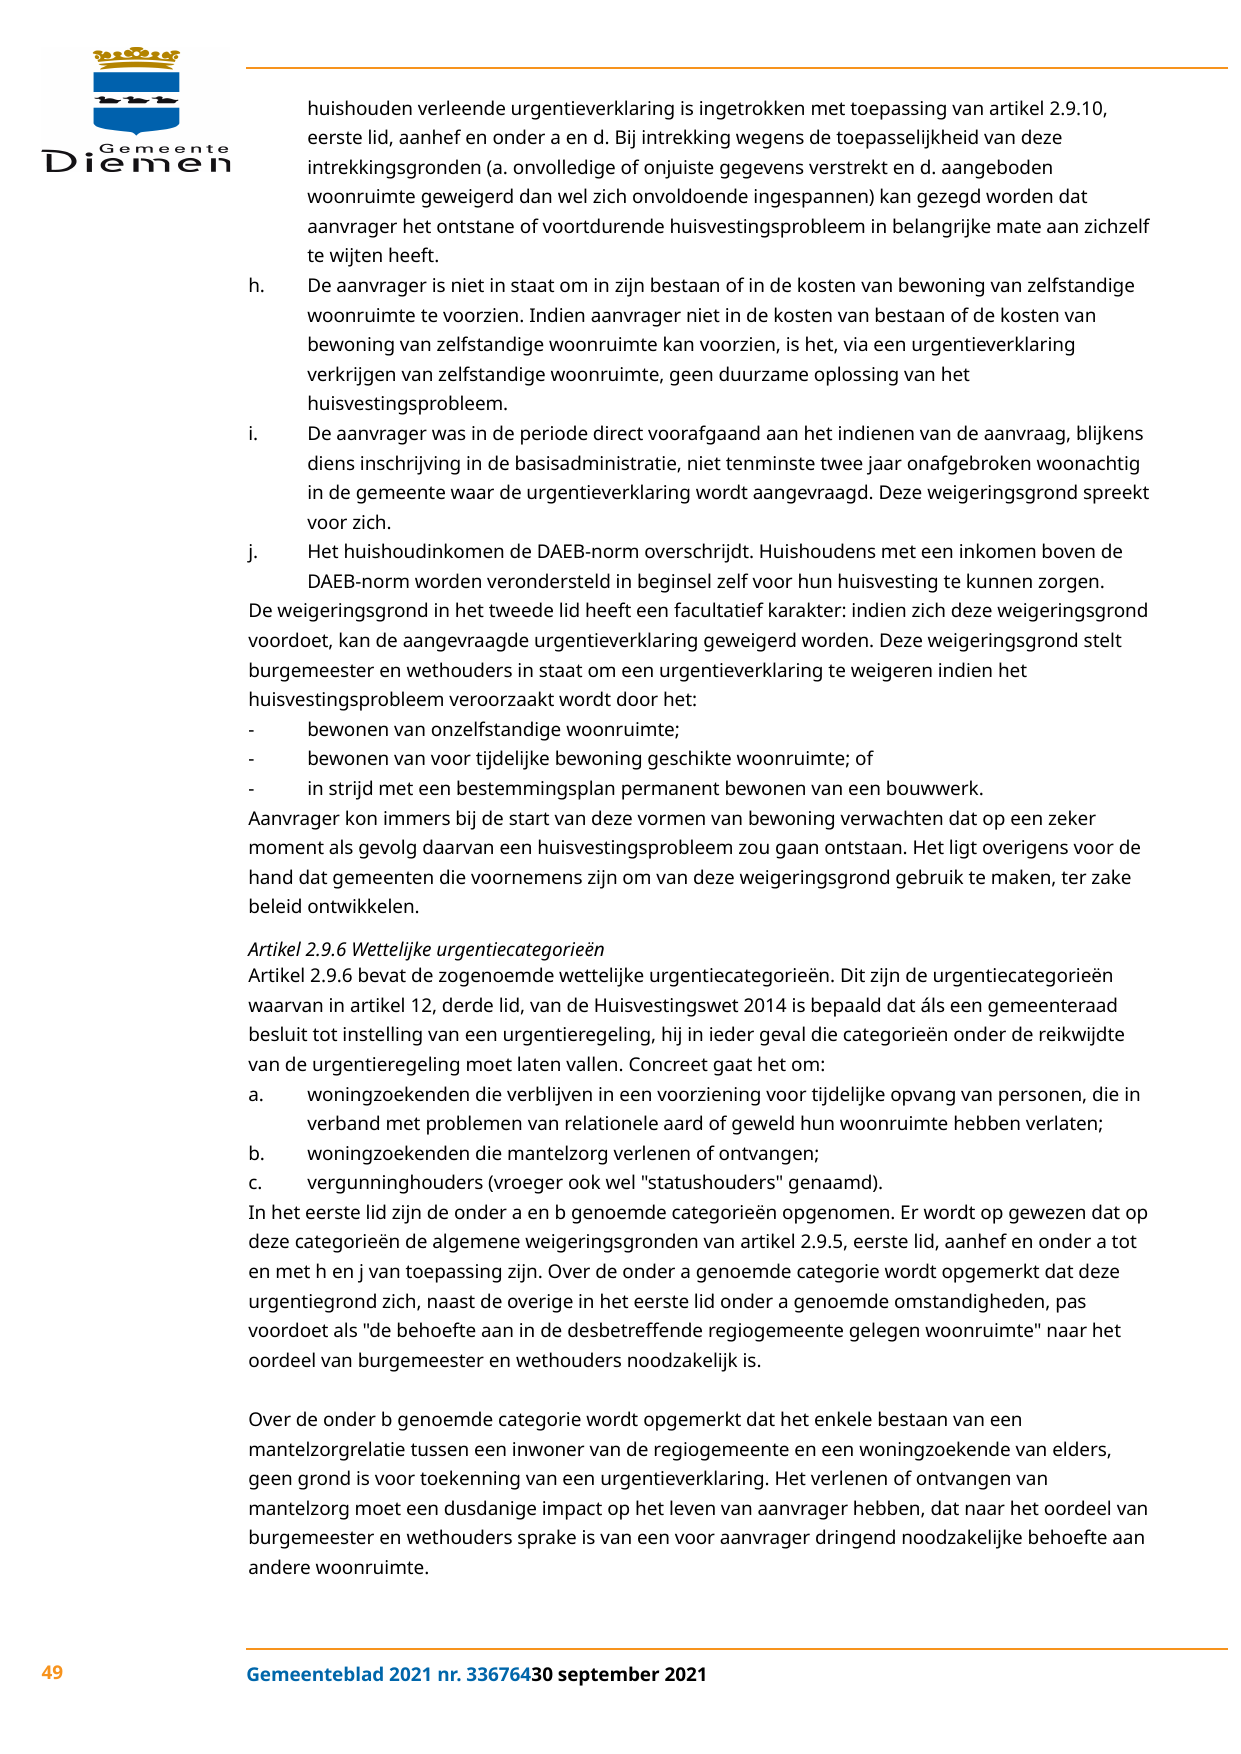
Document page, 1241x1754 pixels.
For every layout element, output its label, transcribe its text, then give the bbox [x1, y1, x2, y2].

text Aanvrager kon immers bij de start van deze vormen van bewoning verwachten dat op een zeker moment als gevolg daarvan een huisvestingsprobleem zou gaan ontstaan. Het ligt overigens voor de hand dat gemeenten die voornemens zijn om van deze weigeringsgrond gebruik te maken, ter zake beleid ontwikkelen. [248, 805, 1152, 919]
text Artikel 2.9.6 bevat de zogenoemde wettelijke urgentiecategorieën. Dit zijn de urgentiecategorieën waarvan in artikel 12, derde lid, van de Huisvestingswet 2014 is bepaald dat áls een gemeenteraad besluit tot instelling van een urgentieregeling, hij in ieder geval die categorieën onder de reikwijdte van de urgentieregeling moet laten vallen. Concreet gaat het om: [248, 962, 1152, 1077]
list bewonen van onzelfstandige woonruimte; [248, 716, 1152, 742]
list in strijd met een bestemmingsplan permanent bewonen van een bouwwerk. [248, 775, 1152, 801]
list Het huishoudinkomen de DAEB-norm overschrijdt. Huishoudens met een inkomen boven de DAEB-norm worden verondersteld in beginsel zelf voor hun huisvesting te kunnen zorgen. [248, 538, 1152, 594]
list huishouden verleende urgentieverklaring is ingetrokken met toepassing van artikel 2.9.10, eerste lid, aanhef en onder a en d. Bij intrekking wegens de toepasselijkheid van deze intrekkingsgronden (a. onvolledige of onjuiste gegevens verstrekt en d. aangeboden woonruimte geweigerd dan wel zich onvoldoende ingespannen) kan gezegd worden dat aanvrager het ontstane of voortdurende huisvestingsprobleem in belangrijke mate aan zichzelf te wijten heeft. [248, 95, 1152, 268]
list vergunninghouders (vroeger ook wel "statushouders" genaamd). [248, 1169, 1152, 1195]
list bewonen van voor tijdelijke bewoning geschikte woonruimte; of [248, 746, 1152, 771]
picture [41, 47, 231, 172]
list De aanvrager is niet in staat om in zijn bestaan of in de kosten van bewoning van zelfstandige woonruimte te voorzien. Indien aanvrager niet in de kosten van bestaan of de kosten van bewoning van zelfstandige woonruimte kan voorzien, is het, via een urgentieverklaring verkrijgen van zelfstandige woonruimte, geen duurzame oplossing van het huisvestingsprobleem. [248, 272, 1152, 416]
text In het eerste lid zijn de onder a en b genoemde categorieën opgenomen. Er wordt op gewezen dat op deze categorieën de algemene weigeringsgronden van artikel 2.9.5, eerste lid, aanhef en onder a tot en met h en j van toepassing zijn. Over de onder a genoemde categorie wordt opgemerkt dat deze urgentiegrond zich, naast de overige in het eerste lid onder a genoemde omstandigheden, pas voordoet als "de behoefte aan in de desbetreffende regiogemeente gelegen woonruimte" naar het oordeel van burgemeester en wethouders noodzakelijk is. [248, 1199, 1152, 1373]
text De weigeringsgrond in het tweede lid heeft een facultatief karakter: indien zich deze weigeringsgrond voordoet, kan de aangevraagde urgentieverklaring geweigerd worden. Deze weigeringsgrond stelt burgemeester en wethouders in staat om een urgentieverklaring te weigeren indien het huisvestingsprobleem veroorzaakt wordt door het: [248, 598, 1152, 712]
text Artikel 2.9.6 Wettelijke urgentiecategorieën [248, 937, 1152, 962]
list woningzoekenden die mantelzorg verlenen of ontvangen; [248, 1140, 1152, 1166]
list woningzoekenden die verblijven in een voorziening voor tijdelijke opvang van personen, die in verband met problemen van relationele aard of geweld hun woonruimte hebben verlaten; [248, 1081, 1152, 1136]
list De aanvrager was in de periode direct voorafgaand aan het indienen van de aanvraag, blijkens diens inschrijving in de basisadministratie, niet tenminste twee jaar onafgebroken woonachtig in de gemeente waar de urgentieverklaring wordt aangevraagd. Deze weigeringsgrond spreekt voor zich. [248, 420, 1152, 535]
text Over de onder b genoemde categorie wordt opgemerkt dat het enkele bestaan van een mantelzorgrelatie tussen een inwoner van de regiogemeente en een woningzoekende van elders, geen grond is voor toekenning van een urgentieverklaring. Het verlenen of ontvangen van mantelzorg moet een dusdanige impact op het leven van aanvrager hebben, dat naar het oordeel van burgemeester en wethouders sprake is van een voor aanvrager dringend noodzakelijke behoefte aan andere woonruimte. [248, 1406, 1152, 1580]
